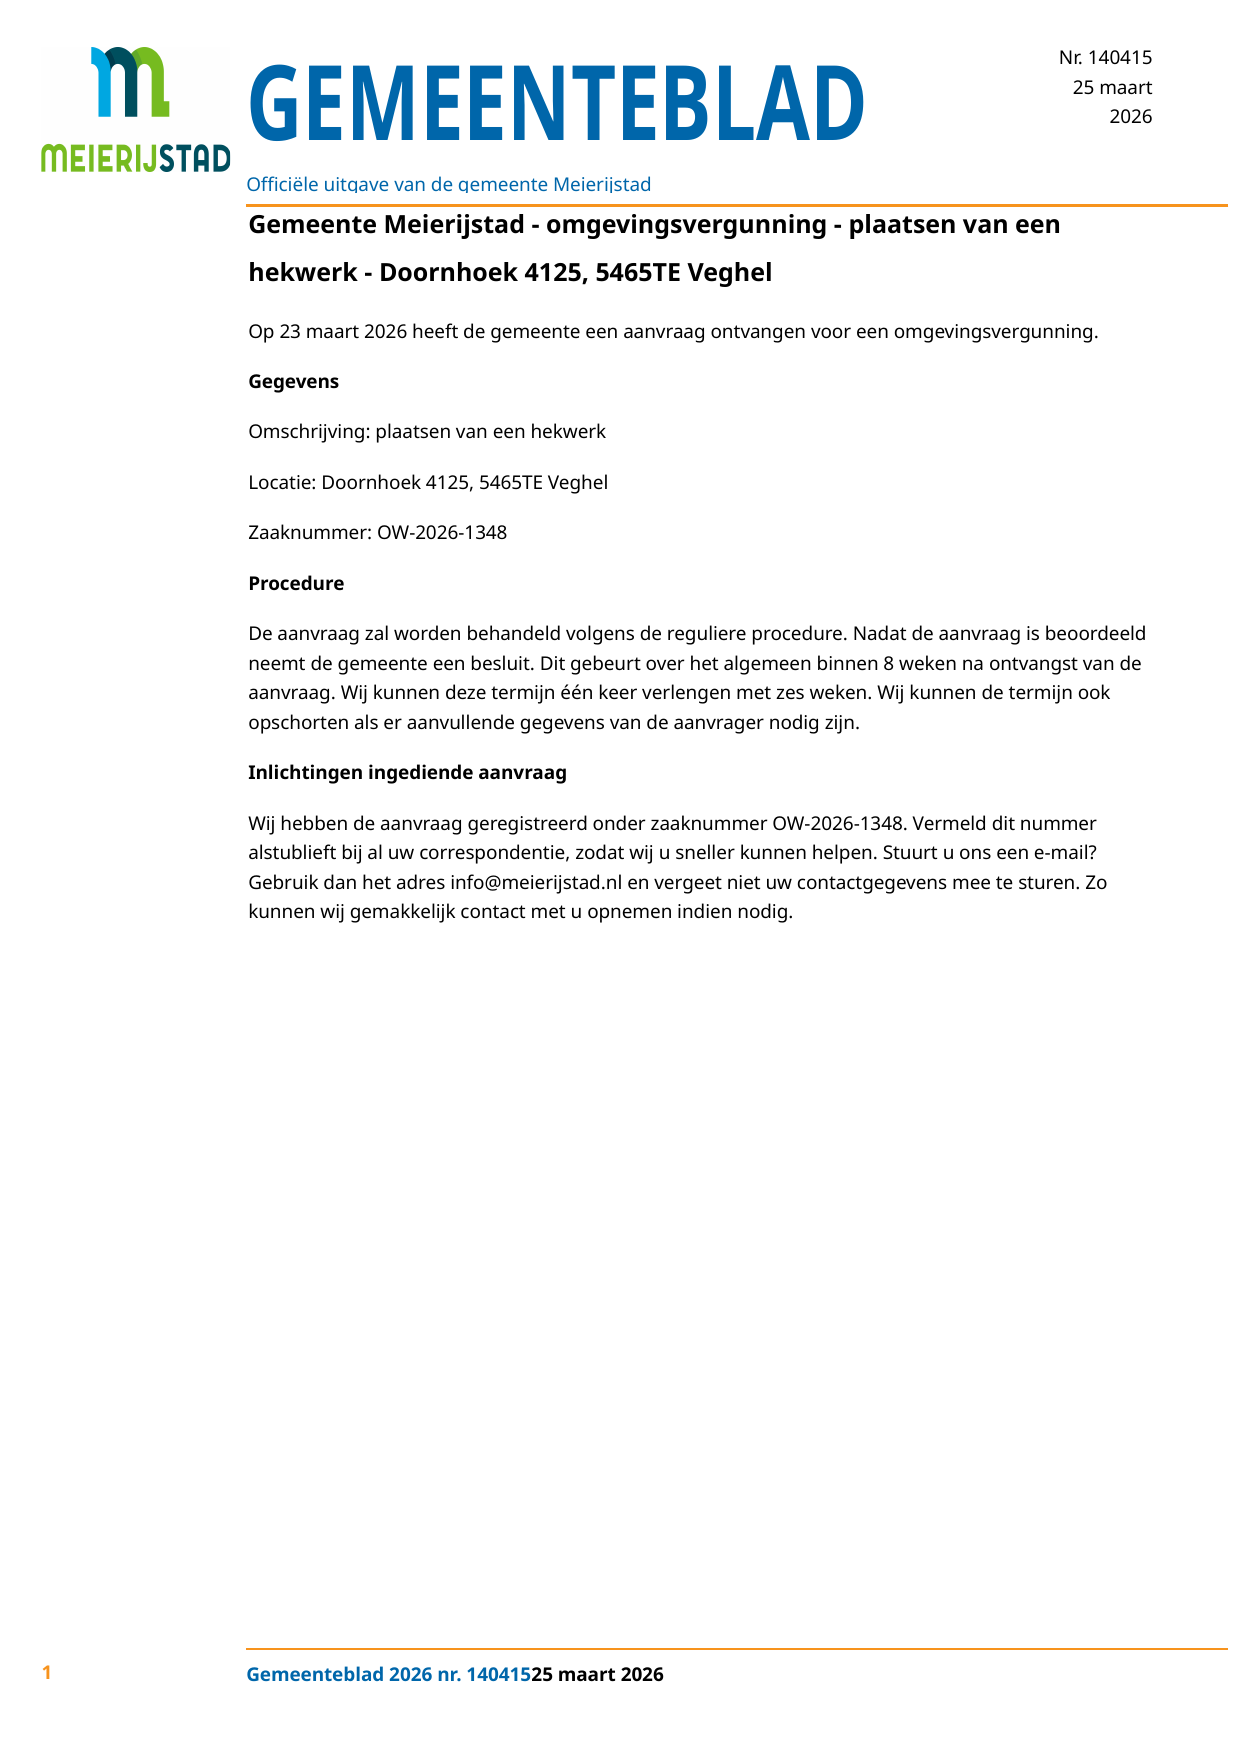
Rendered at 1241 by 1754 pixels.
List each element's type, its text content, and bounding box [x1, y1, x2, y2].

text Zaaknummer: OW-2026-1348 [248, 519, 1152, 545]
text Procedure [248, 570, 1152, 596]
text Inlichtingen ingediende aanvraag [248, 759, 1152, 785]
text Locatie: Doornhoek 4125, 5465TE Veghel [248, 469, 1152, 495]
text Gemeente Meierijstad - omgevingsvergunning - plaatsen van een hekwerk - Doornhoek 4125, 5465TE Veghel [248, 207, 1152, 288]
text Omschrijving: plaatsen van een hekwerk [248, 419, 1152, 444]
text Op 23 maart 2026 heeft de gemeente een aanvraag ontvangen voor een omgevingsvergunning. [248, 318, 1152, 344]
text Gegevens [248, 368, 1152, 394]
text Wij hebben de aanvraag geregistreerd onder zaaknummer OW-2026-1348. Vermeld dit nummer alstublieft bij al uw correspondentie, zodat wij u sneller kunnen helpen. Stuurt u ons een e-mail? Gebruik dan het adres info@meierijstad.nl en vergeet niet uw contactgegevens mee te sturen. Zo kunnen wij gemakkelijk contact met u opnemen indien nodig. [248, 810, 1152, 924]
text De aanvraag zal worden behandeld volgens de reguliere procedure. Nadat de aanvraag is beoordeeld neemt de gemeente een besluit. Dit gebeurt over het algemeen binnen 8 weken na ontvangst van de aanvraag. Wij kunnen deze termijn één keer verlengen met zes weken. Wij kunnen de termijn ook opschorten als er aanvullende gegevens van de aanvrager nodig zijn. [248, 620, 1152, 735]
picture [41, 47, 231, 172]
